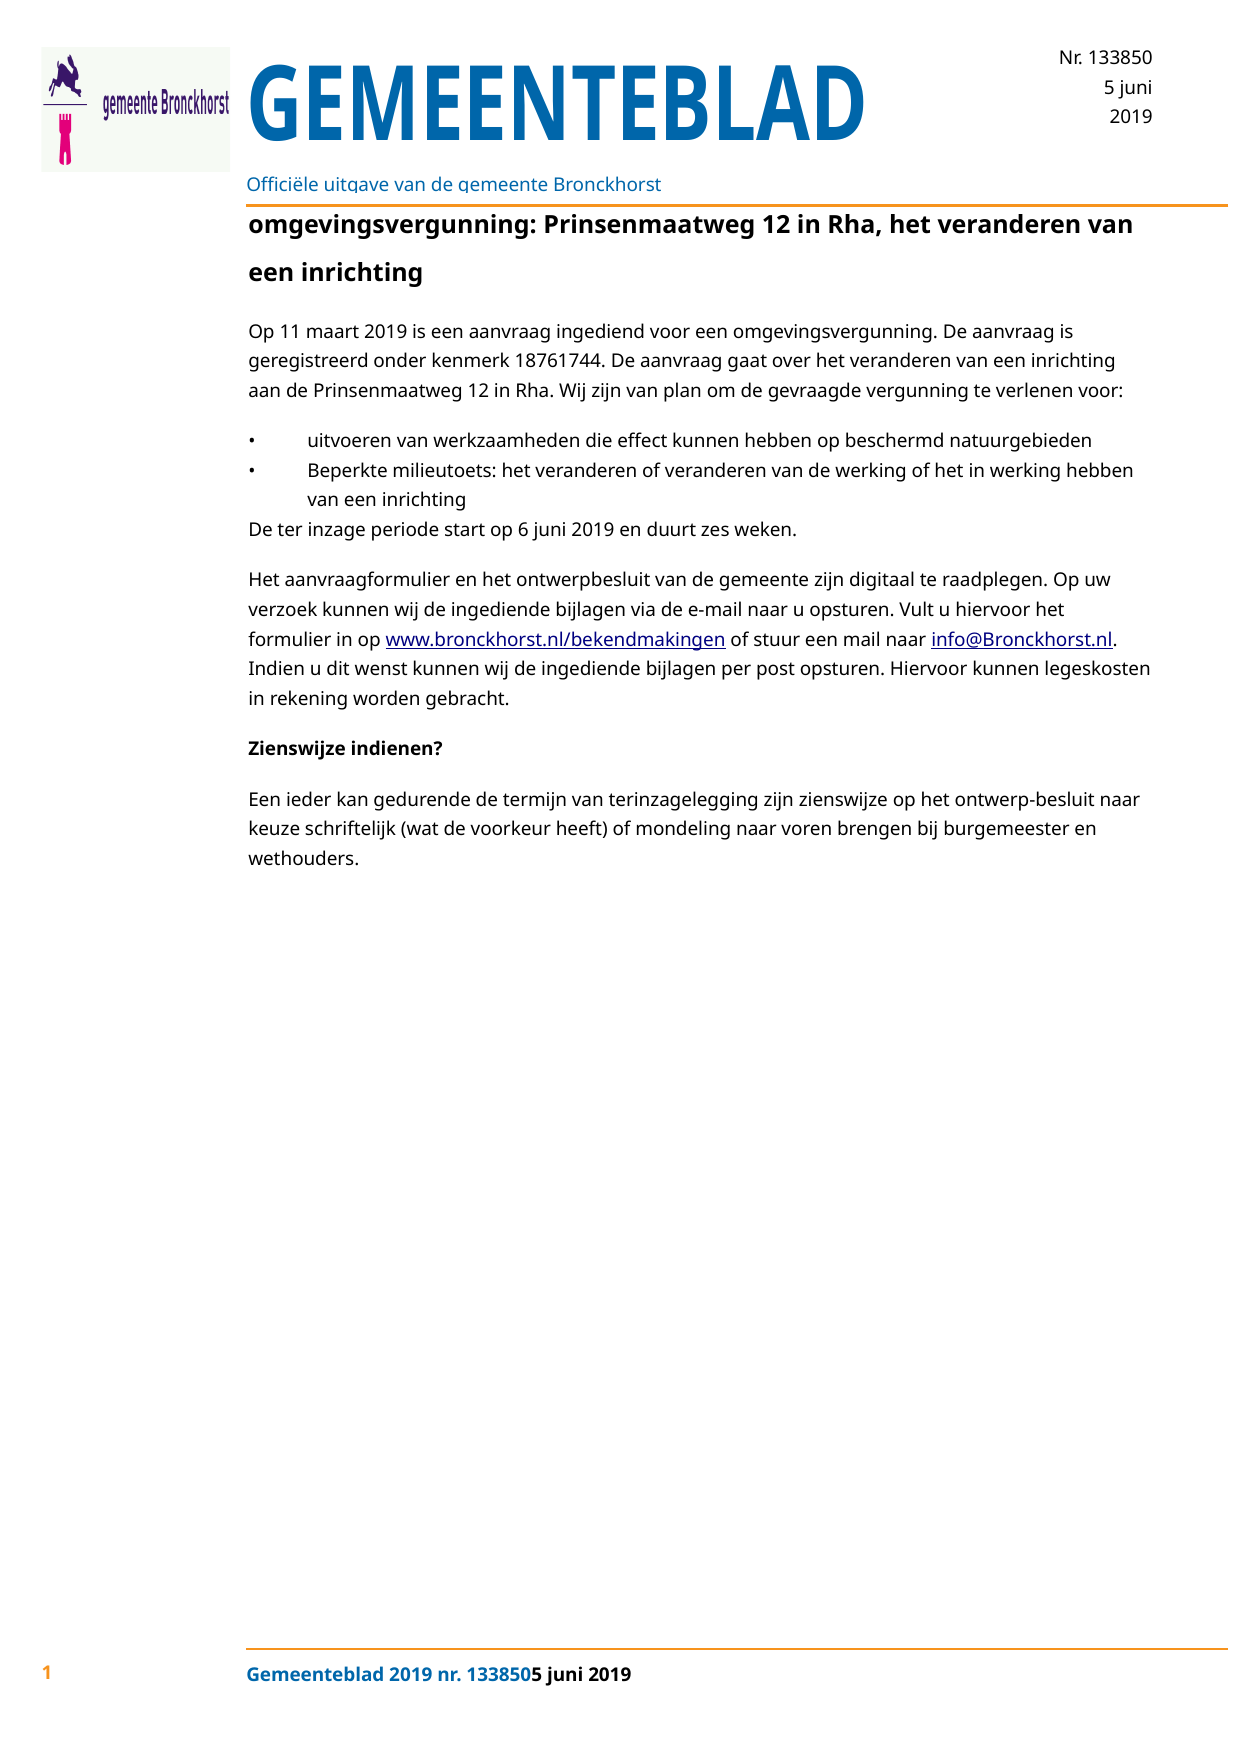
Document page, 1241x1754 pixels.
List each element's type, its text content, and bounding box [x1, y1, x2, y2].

list Beperkte milieutoets: het veranderen of veranderen van de werking of het in werking hebben van een inrichting [248, 457, 1152, 512]
text Op 11 maart 2019 is een aanvraag ingediend voor een omgevingsvergunning. De aanvraag is geregistreerd onder kenmerk 18761744. De aanvraag gaat over het veranderen van een inrichting aan de Prinsenmaatweg 12 in Rha. Wij zijn van plan om de gevraagde vergunning te verlenen voor: [248, 318, 1152, 403]
text Het aanvraagformulier en het ontwerpbesluit van de gemeente zijn digitaal te raadplegen. Op uw verzoek kunnen wij de ingediende bijlagen via de e-mail naar u opsturen. Vult u hiervoor het formulier in op www.bronckhorst.nl/bekendmakingen of stuur een mail naar info@Bronckhorst.nl. Indien u dit wenst kunnen wij de ingediende bijlagen per post opsturen. Hiervoor kunnen legeskosten in rekening worden gebracht. [248, 567, 1152, 711]
text Zienswijze indienen? [248, 735, 1152, 761]
list uitvoeren van werkzaamheden die effect kunnen hebben op beschermd natuurgebieden [248, 427, 1152, 453]
text De ter inzage periode start op 6 juni 2019 en duurt zes weken. [248, 516, 1152, 542]
text Een ieder kan gedurende de termijn van terinzagelegging zijn zienswijze op het ontwerp-besluit naar keuze schriftelijk (wat de voorkeur heeft) of mondeling naar voren brengen bij burgemeester en wethouders. [248, 786, 1152, 871]
text omgevingsvergunning: Prinsenmaatweg 12 in Rha, het veranderen van een inrichting [248, 207, 1152, 288]
picture [41, 47, 231, 172]
